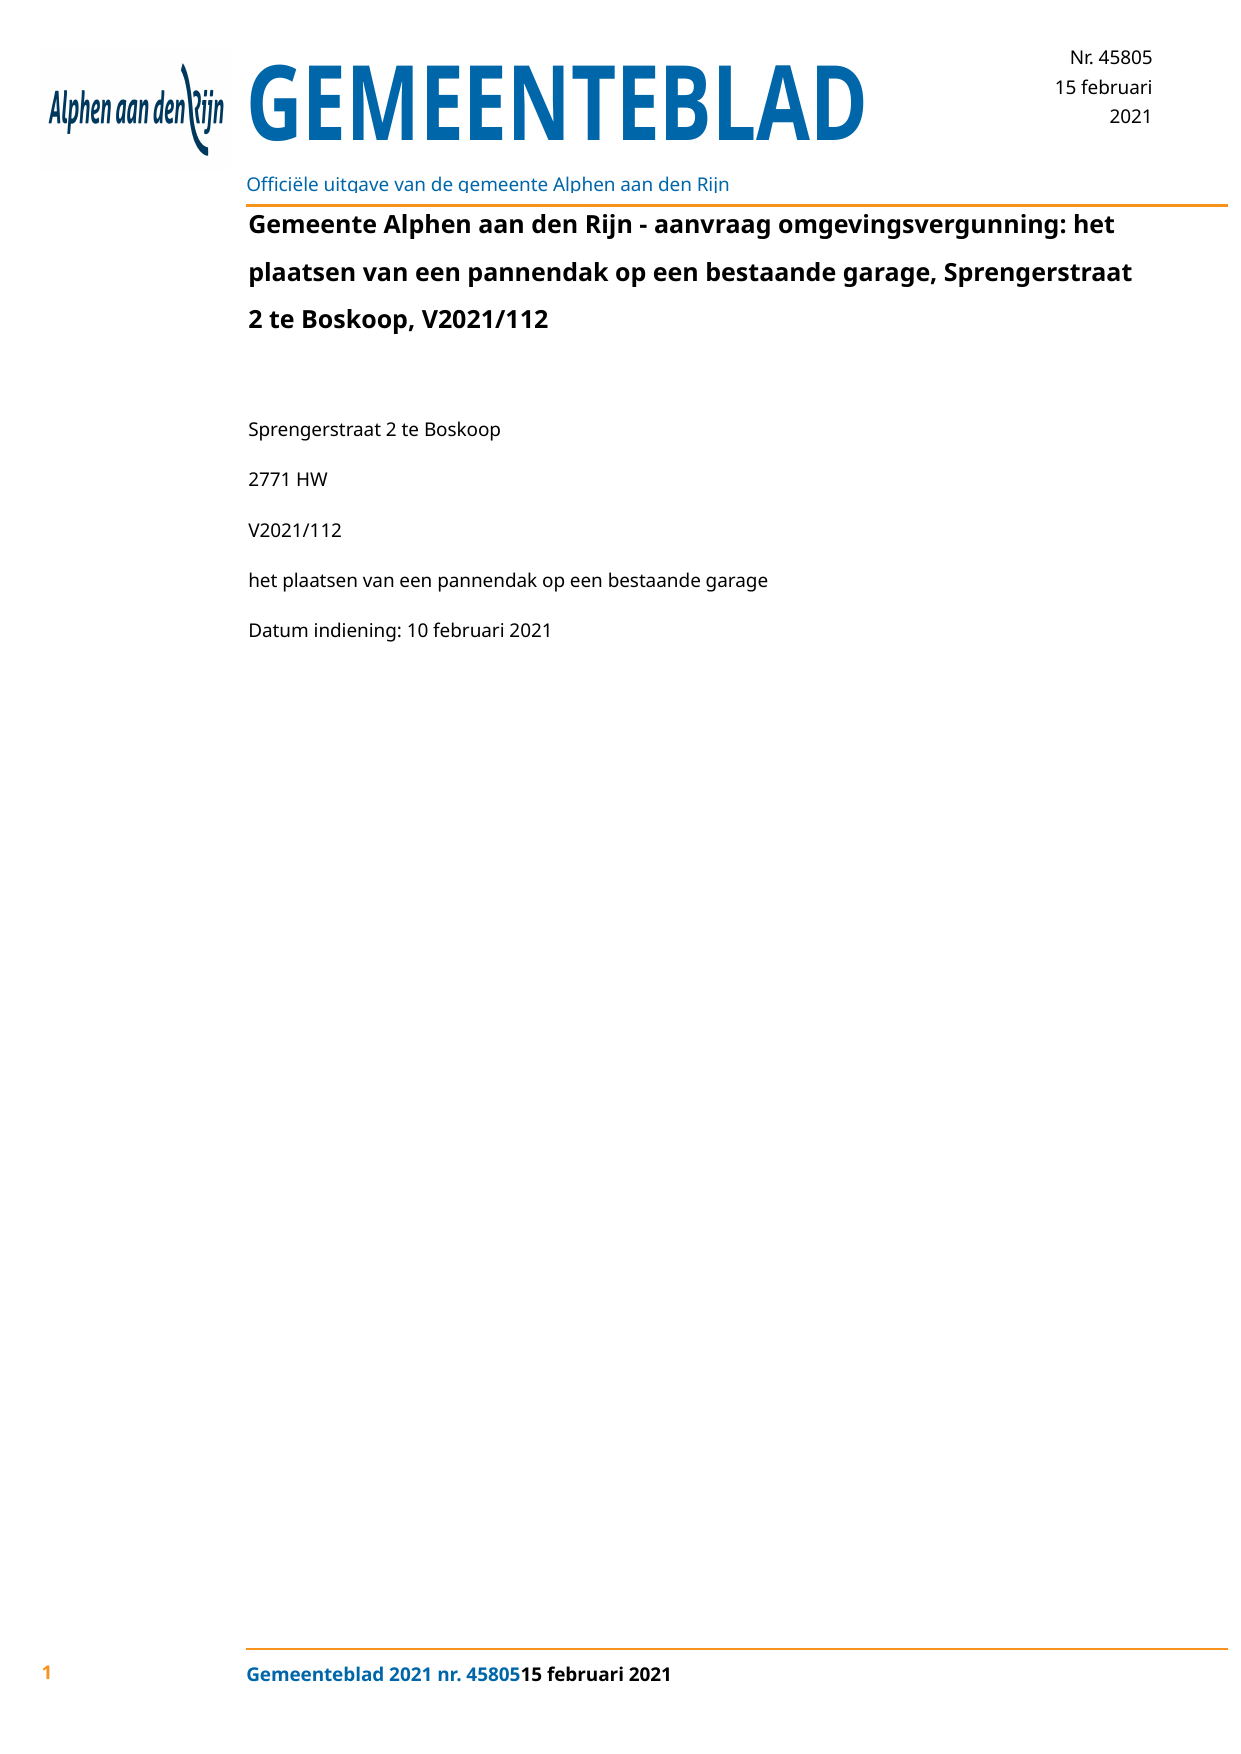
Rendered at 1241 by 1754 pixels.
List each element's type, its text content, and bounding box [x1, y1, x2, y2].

picture [41, 47, 231, 172]
text Gemeente Alphen aan den Rijn - aanvraag omgevingsvergunning: het plaatsen van een pannendak op een bestaande garage, Sprengerstraat 2 te Boskoop, V2021/112 [248, 207, 1152, 336]
text Datum indiening: 10 februari 2021 [248, 618, 1152, 643]
text 2771 HW [248, 466, 1152, 492]
text V2021/112 [248, 517, 1152, 542]
text het plaatsen van een pannendak op een bestaande garage [248, 567, 1152, 593]
text Sprengerstraat 2 te Boskoop [248, 416, 1152, 442]
